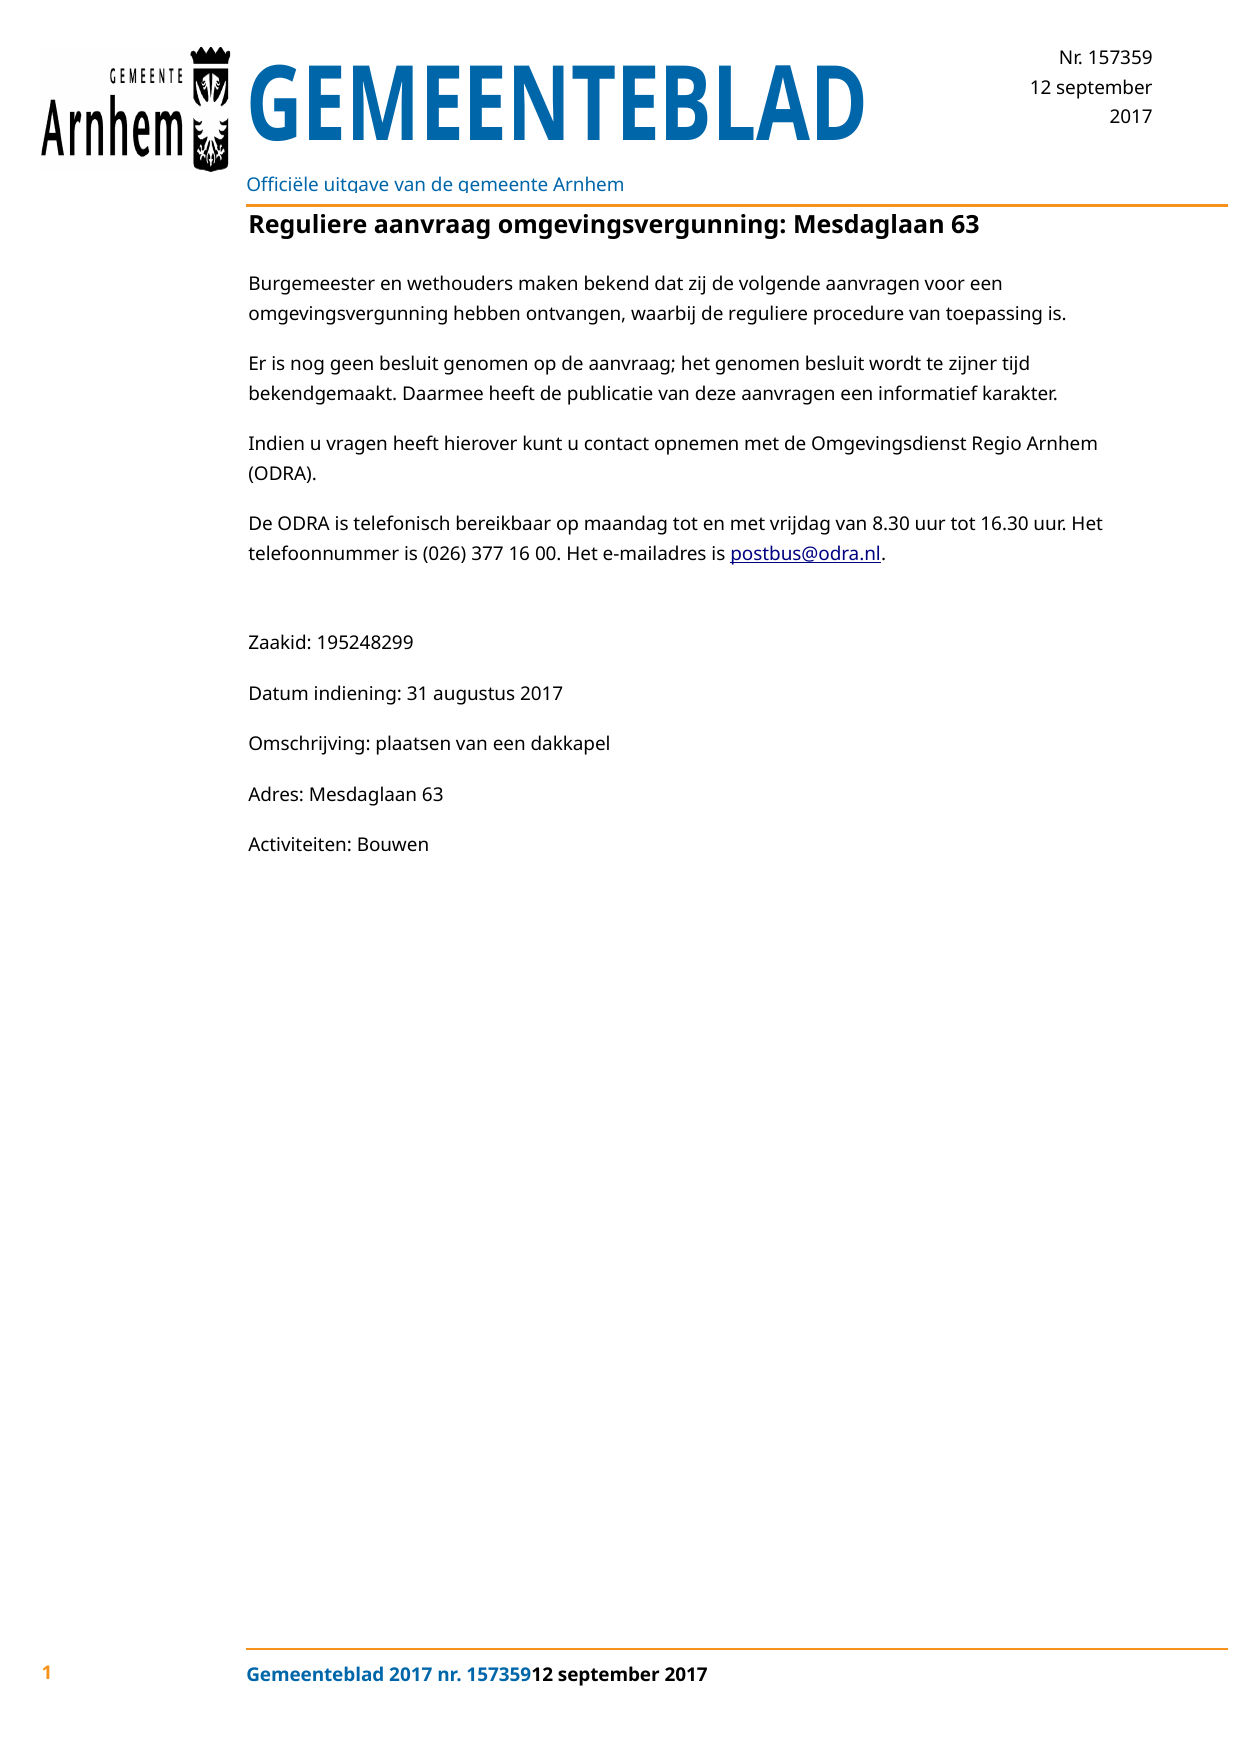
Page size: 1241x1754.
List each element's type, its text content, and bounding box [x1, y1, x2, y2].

text Omschrijving: plaatsen van een dakkapel [248, 730, 1152, 756]
text Activiteiten: Bouwen [248, 831, 1152, 857]
text Indien u vragen heeft hierover kunt u contact opnemen met de Omgevingsdienst Regio Arnhem (ODRA). [248, 430, 1152, 486]
text Reguliere aanvraag omgevingsvergunning: Mesdaglaan 63 [248, 207, 1152, 241]
text Zaakid: 195248299 [248, 629, 1152, 655]
text De ODRA is telefonisch bereikbaar op maandag tot en met vrijdag van 8.30 uur tot 16.30 uur. Het telefoonnummer is (026) 377 16 00. Het e-mailadres is postbus@odra.nl. [248, 510, 1152, 566]
text Er is nog geen besluit genomen op de aanvraag; het genomen besluit wordt te zijner tijd bekendgemaakt. Daarmee heeft de publicatie van deze aanvragen een informatief karakter. [248, 350, 1152, 406]
picture [41, 47, 231, 172]
text Burgemeester en wethouders maken bekend dat zij de volgende aanvragen voor een omgevingsvergunning hebben ontvangen, waarbij de reguliere procedure van toepassing is. [248, 270, 1152, 326]
text Adres: Mesdaglaan 63 [248, 781, 1152, 807]
text Datum indiening: 31 augustus 2017 [248, 680, 1152, 706]
